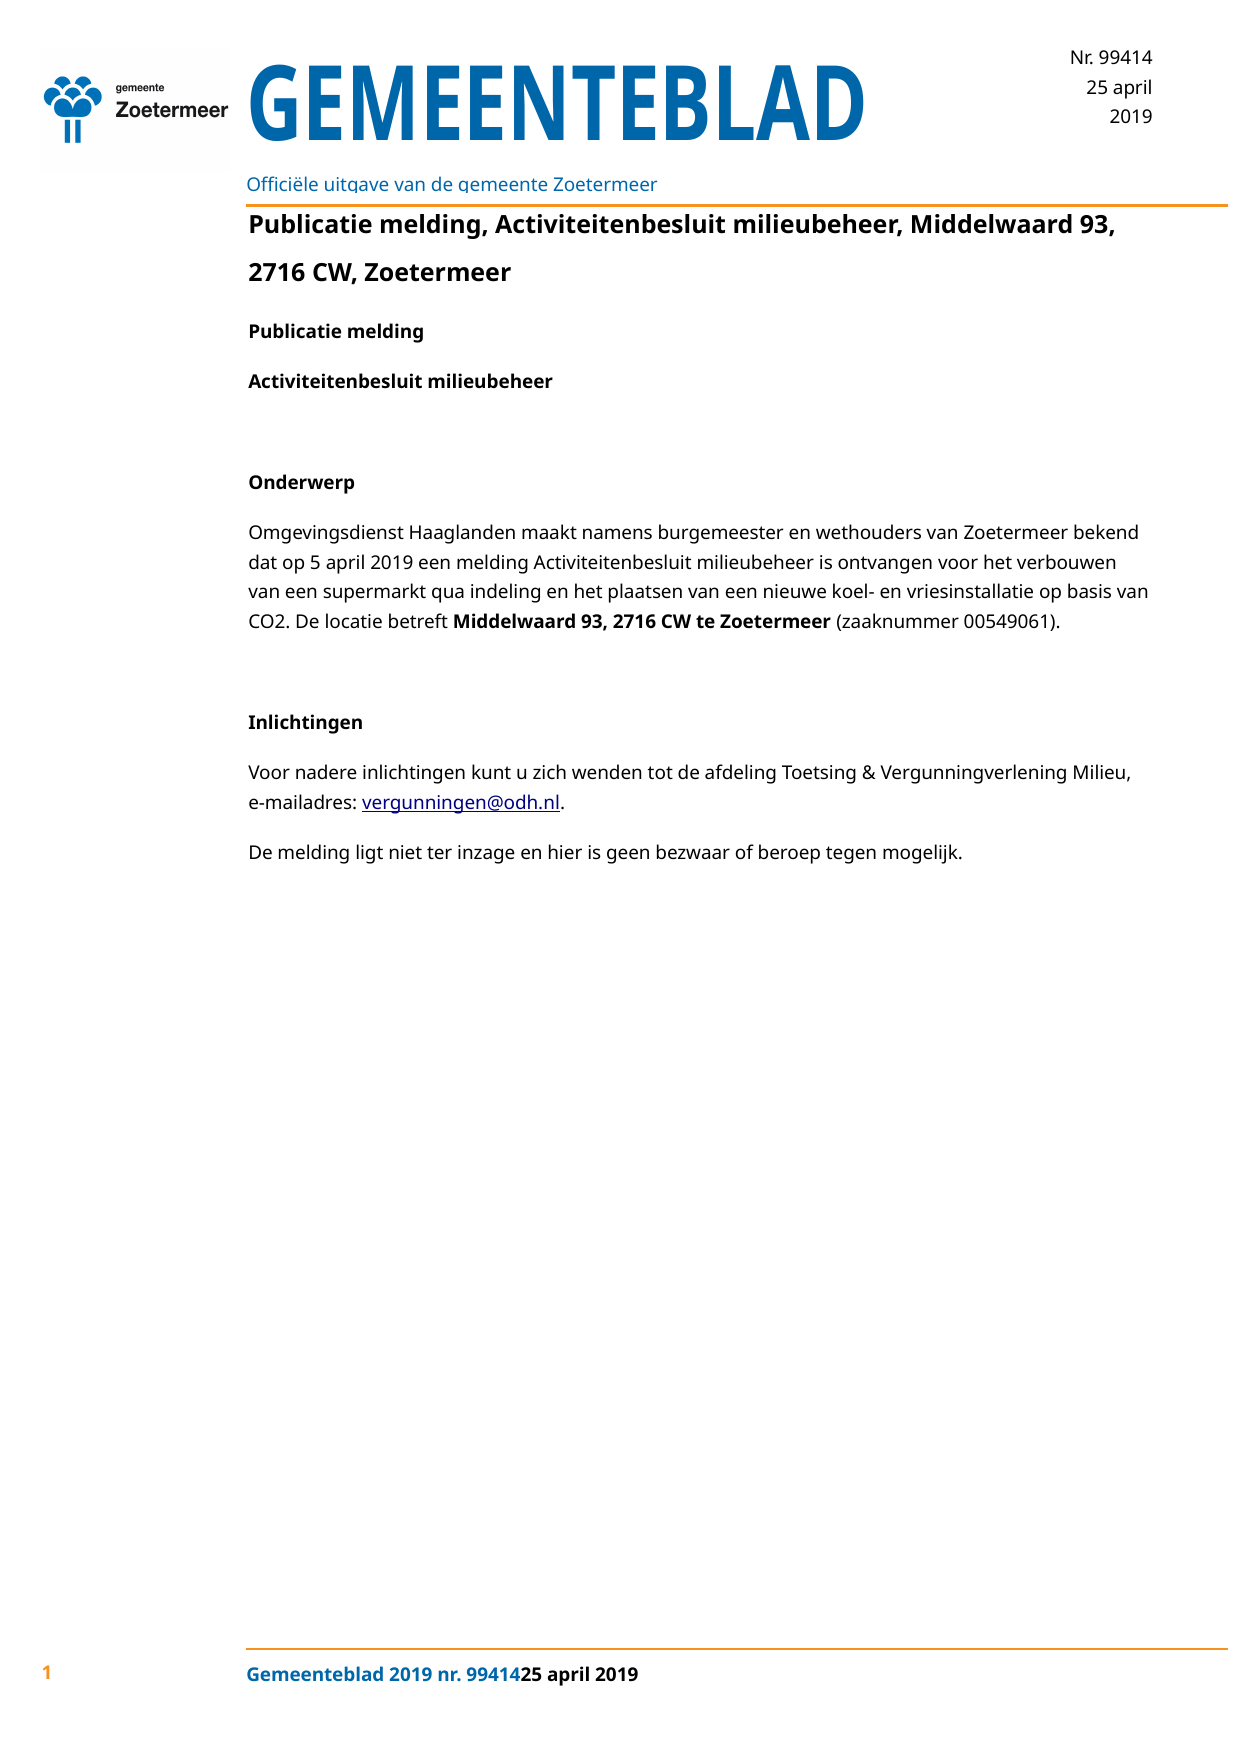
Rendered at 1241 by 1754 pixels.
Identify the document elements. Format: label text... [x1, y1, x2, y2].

text De melding ligt niet ter inzage en hier is geen bezwaar of beroep tegen mogelijk. [248, 839, 1152, 865]
picture [41, 47, 231, 172]
text Omgevingsdienst Haaglanden maakt namens burgemeester en wethouders van Zoetermeer bekend dat op 5 april 2019 een melding Activiteitenbesluit milieubeheer is ontvangen voor het verbouwen van een supermarkt qua indeling en het plaatsen van een nieuwe koel- en vriesinstallatie op basis van CO2. De locatie betreft Middelwaard 93, 2716 CW te Zoetermeer (zaaknummer 00549061). [248, 519, 1152, 634]
text Activiteitenbesluit milieubeheer [248, 368, 1152, 394]
text Voor nadere inlichtingen kunt u zich wenden tot de afdeling Toetsing & Vergunningverlening Milieu, e-mailadres: vergunningen@odh.nl. [248, 759, 1152, 815]
text Publicatie melding, Activiteitenbesluit milieubeheer, Middelwaard 93, 2716 CW, Zoetermeer [248, 207, 1152, 288]
text Inlichtingen [248, 709, 1152, 735]
text Onderwerp [248, 469, 1152, 495]
text Publicatie melding [248, 318, 1152, 344]
